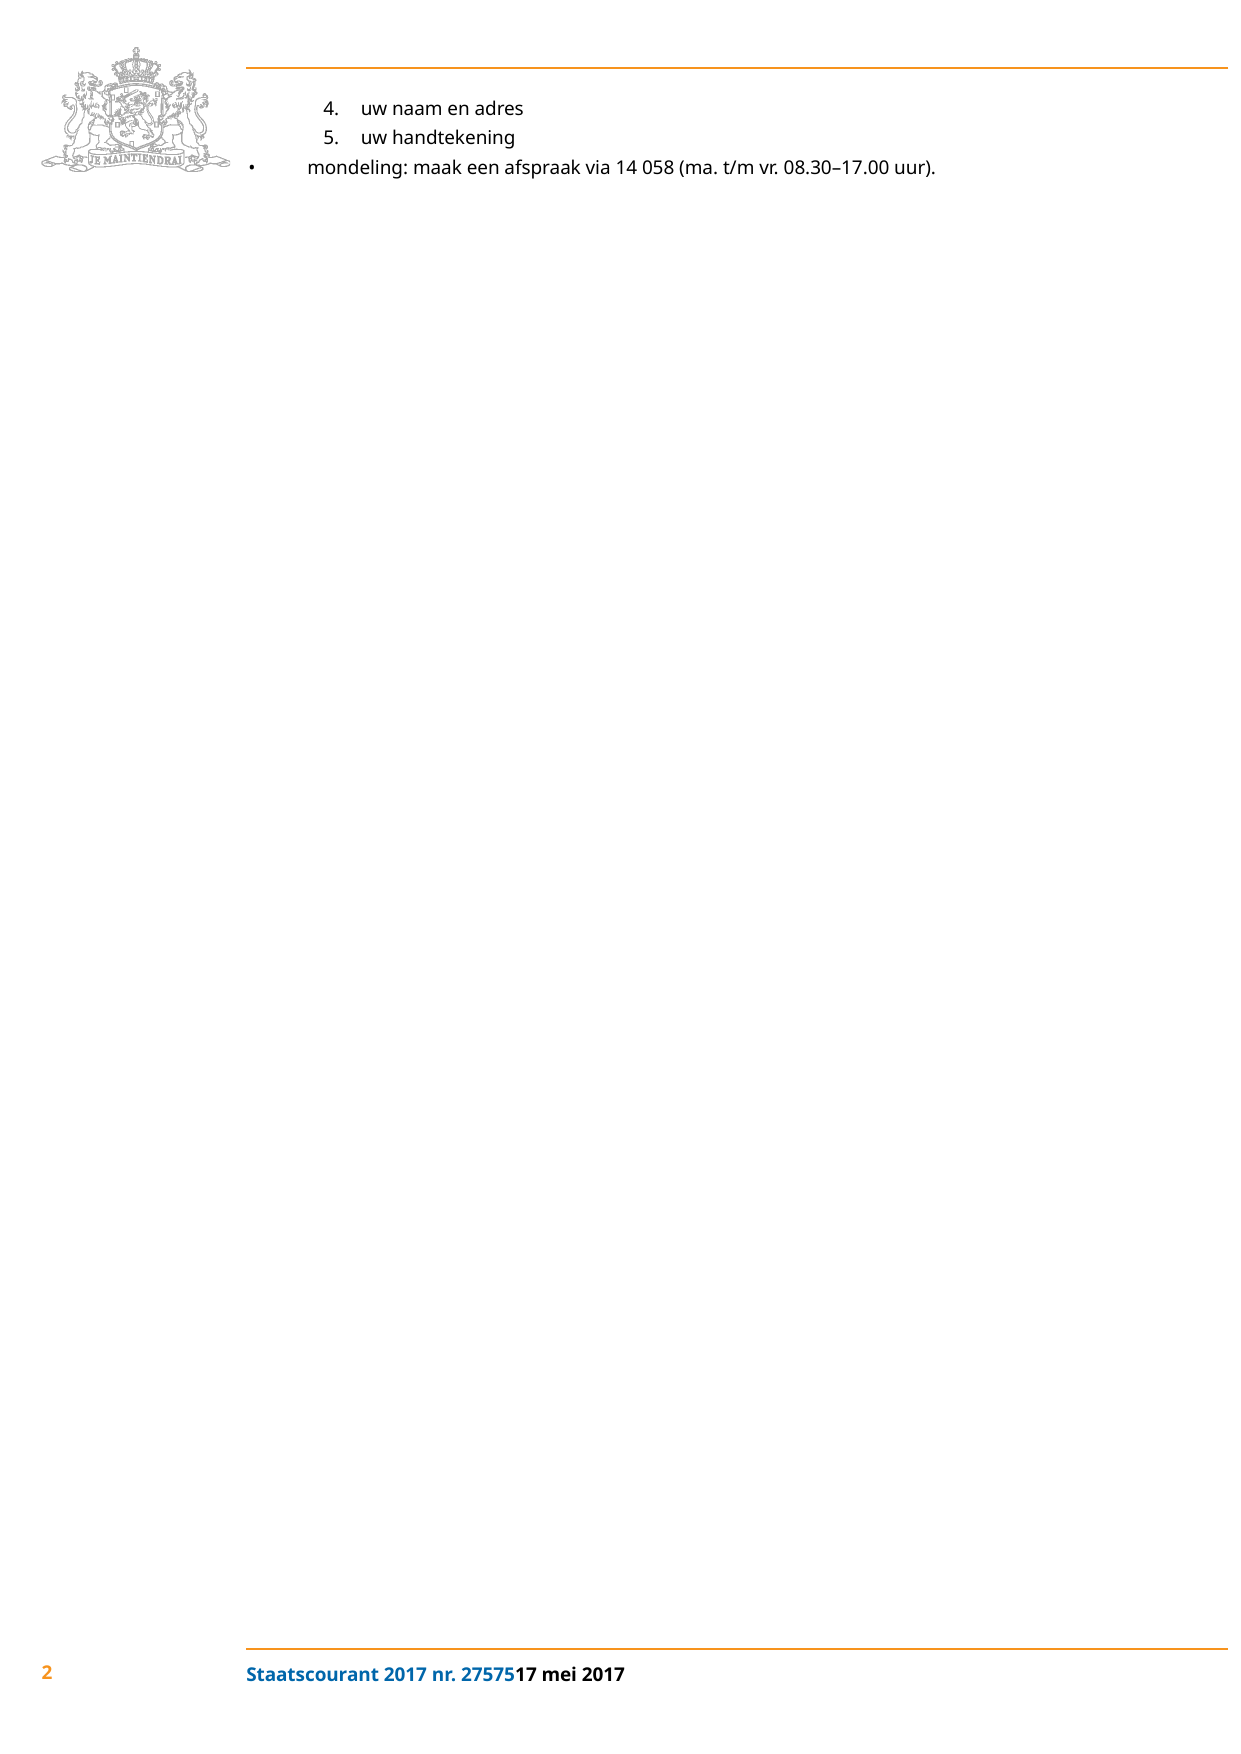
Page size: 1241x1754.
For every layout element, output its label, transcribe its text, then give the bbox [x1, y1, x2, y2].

list uw naam en adres [323, 95, 1152, 121]
list mondeling: maak een afspraak via 14 058 (ma. t/m vr. 08.30–17.00 uur). [248, 154, 1152, 180]
list uw handtekening [323, 124, 1152, 150]
picture [41, 47, 231, 172]
